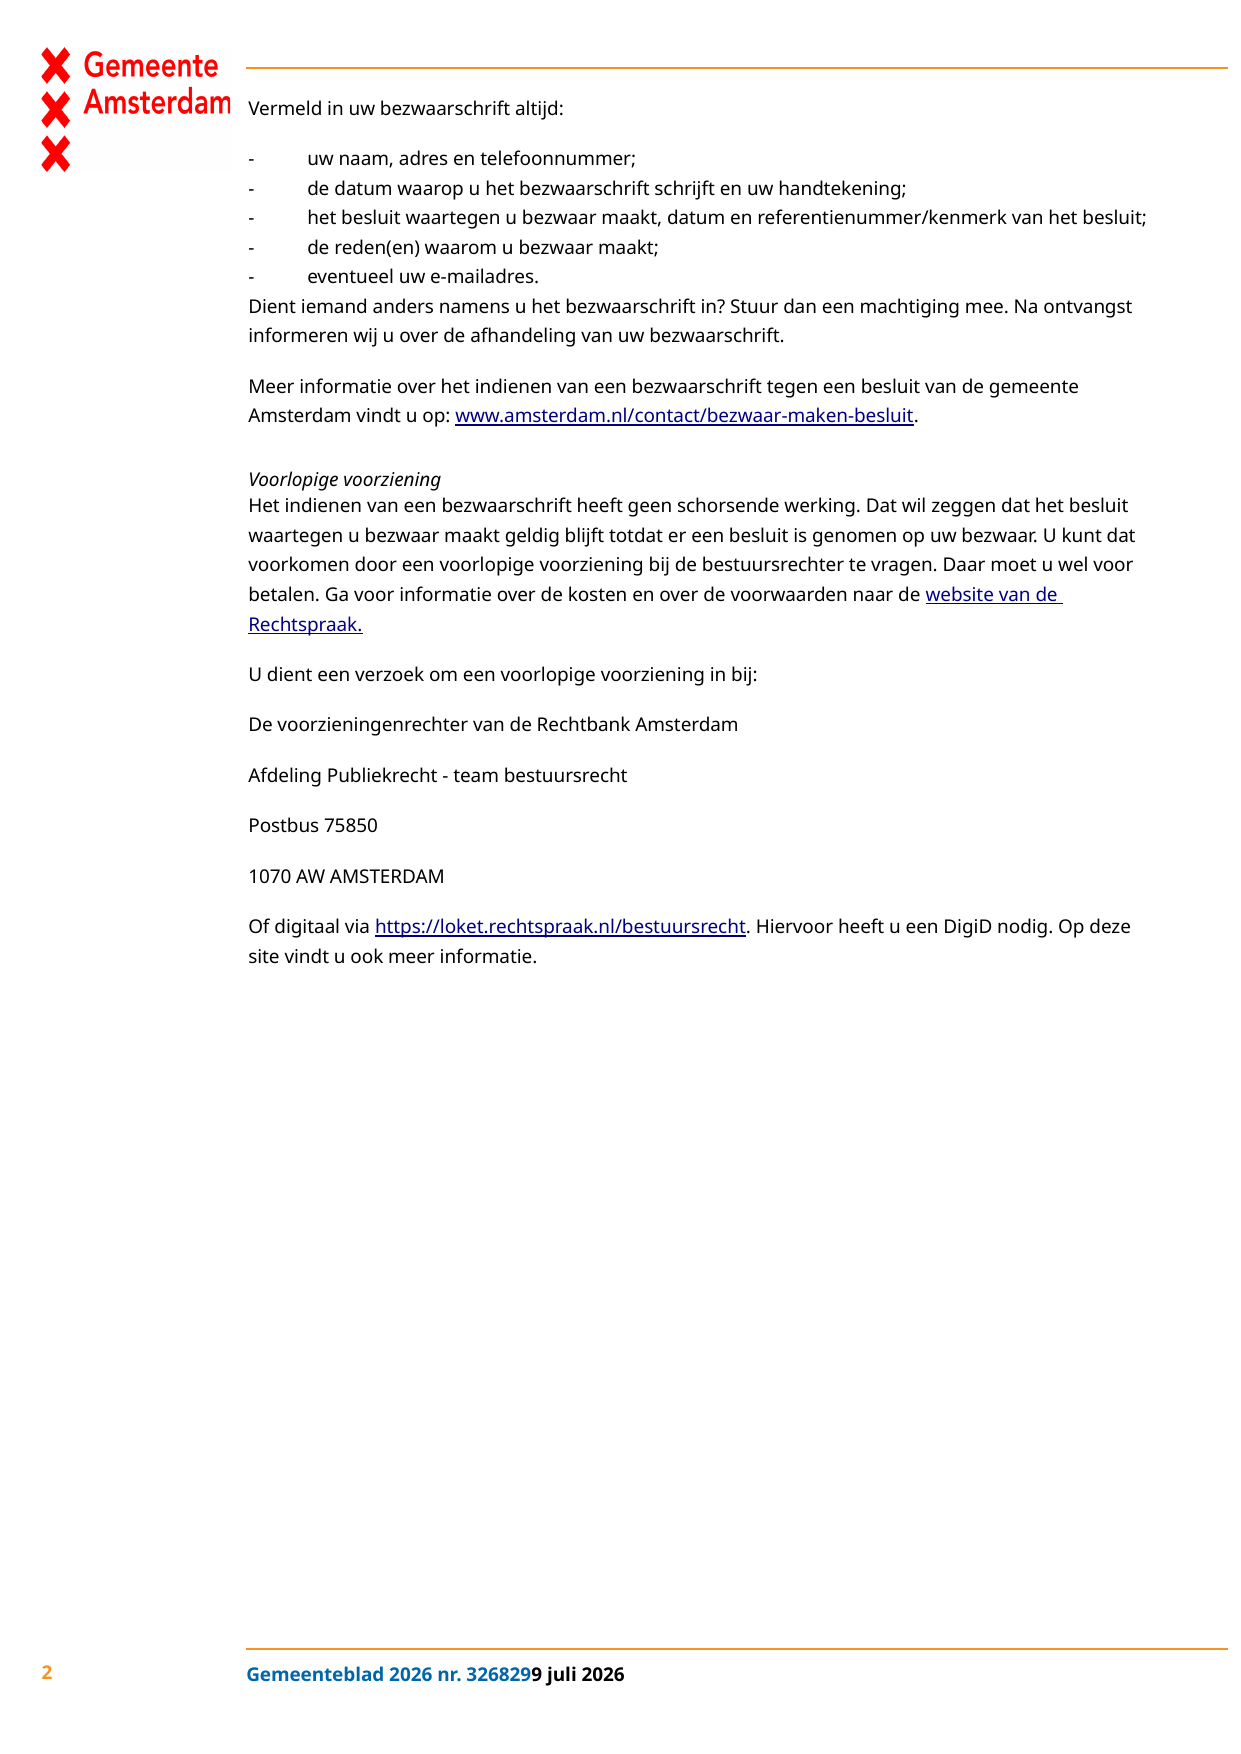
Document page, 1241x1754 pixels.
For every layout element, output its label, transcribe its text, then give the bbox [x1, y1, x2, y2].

text Meer informatie over het indienen van een bezwaarschrift tegen een besluit van de gemeente Amsterdam vindt u op: www.amsterdam.nl/contact/bezwaar-maken-besluit. [248, 373, 1152, 428]
list de datum waarop u het bezwaarschrift schrijft en uw handtekening; [248, 175, 1152, 201]
text Het indienen van een bezwaarschrift heeft geen schorsende werking. Dat wil zeggen dat het besluit waartegen u bezwaar maakt geldig blijft totdat er een besluit is genomen op uw bezwaar. U kunt dat voorkomen door een voorlopige voorziening bij de bestuursrechter te vragen. Daar moet u wel voor betalen. Ga voor informatie over de kosten en over de voorwaarden naar de website van de Rechtspraak. [248, 492, 1152, 636]
text Of digitaal via https://loket.rechtspraak.nl/bestuursrecht. Hiervoor heeft u een DigiD nodig. Op deze site vindt u ook meer informatie. [248, 913, 1152, 968]
text 1070 AW AMSTERDAM [248, 863, 1152, 888]
text Postbus 75850 [248, 812, 1152, 838]
text Vermeld in uw bezwaarschrift altijd: [248, 95, 1152, 121]
list uw naam, adres en telefoonnummer; [248, 145, 1152, 171]
text U dient een verzoek om een voorlopige voorziening in bij: [248, 661, 1152, 687]
list eventueel uw e-mailadres. [248, 263, 1152, 289]
text Dient iemand anders namens u het bezwaarschrift in? Stuur dan een machtiging mee. Na ontvangst informeren wij u over de afhandeling van uw bezwaarschrift. [248, 293, 1152, 348]
text De voorzieningenrechter van de Rechtbank Amsterdam [248, 712, 1152, 737]
list de reden(en) waarom u bezwaar maakt; [248, 234, 1152, 260]
text Afdeling Publiekrecht - team bestuursrecht [248, 762, 1152, 788]
text Voorlopige voorziening [248, 467, 1152, 492]
picture [41, 47, 231, 172]
list het besluit waartegen u bezwaar maakt, datum en referentienummer/kenmerk van het besluit; [248, 204, 1152, 230]
